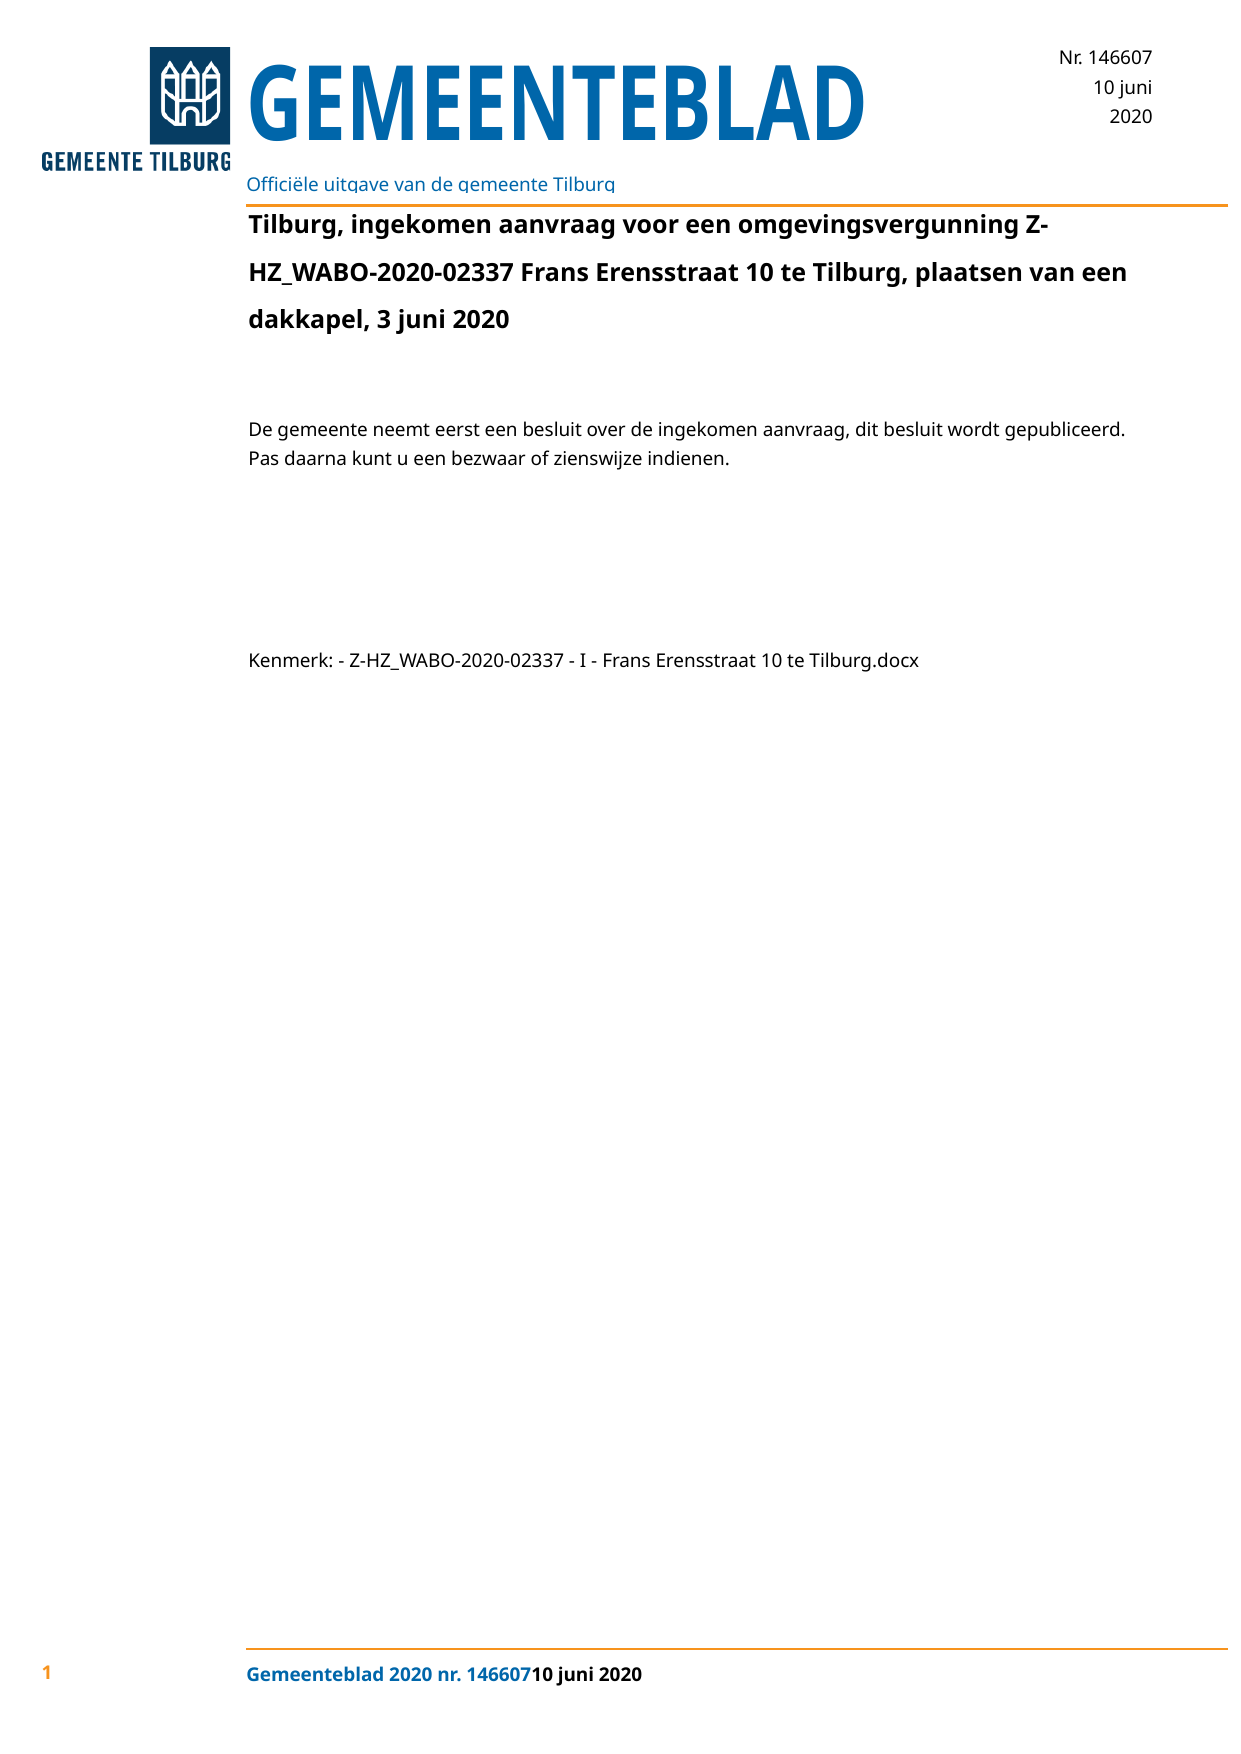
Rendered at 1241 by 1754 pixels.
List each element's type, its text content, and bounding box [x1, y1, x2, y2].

text Kenmerk: - Z-HZ_WABO-2020-02337 - I - Frans Erensstraat 10 te Tilburg.docx [248, 647, 1152, 673]
picture [41, 47, 231, 172]
text Tilburg, ingekomen aanvraag voor een omgevingsvergunning Z-HZ_WABO-2020-02337 Frans Erensstraat 10 te Tilburg, plaatsen van een dakkapel, 3 juni 2020 [248, 207, 1152, 336]
text De gemeente neemt eerst een besluit over de ingekomen aanvraag, dit besluit wordt gepubliceerd. Pas daarna kunt u een bezwaar of zienswijze indienen. [248, 416, 1152, 471]
